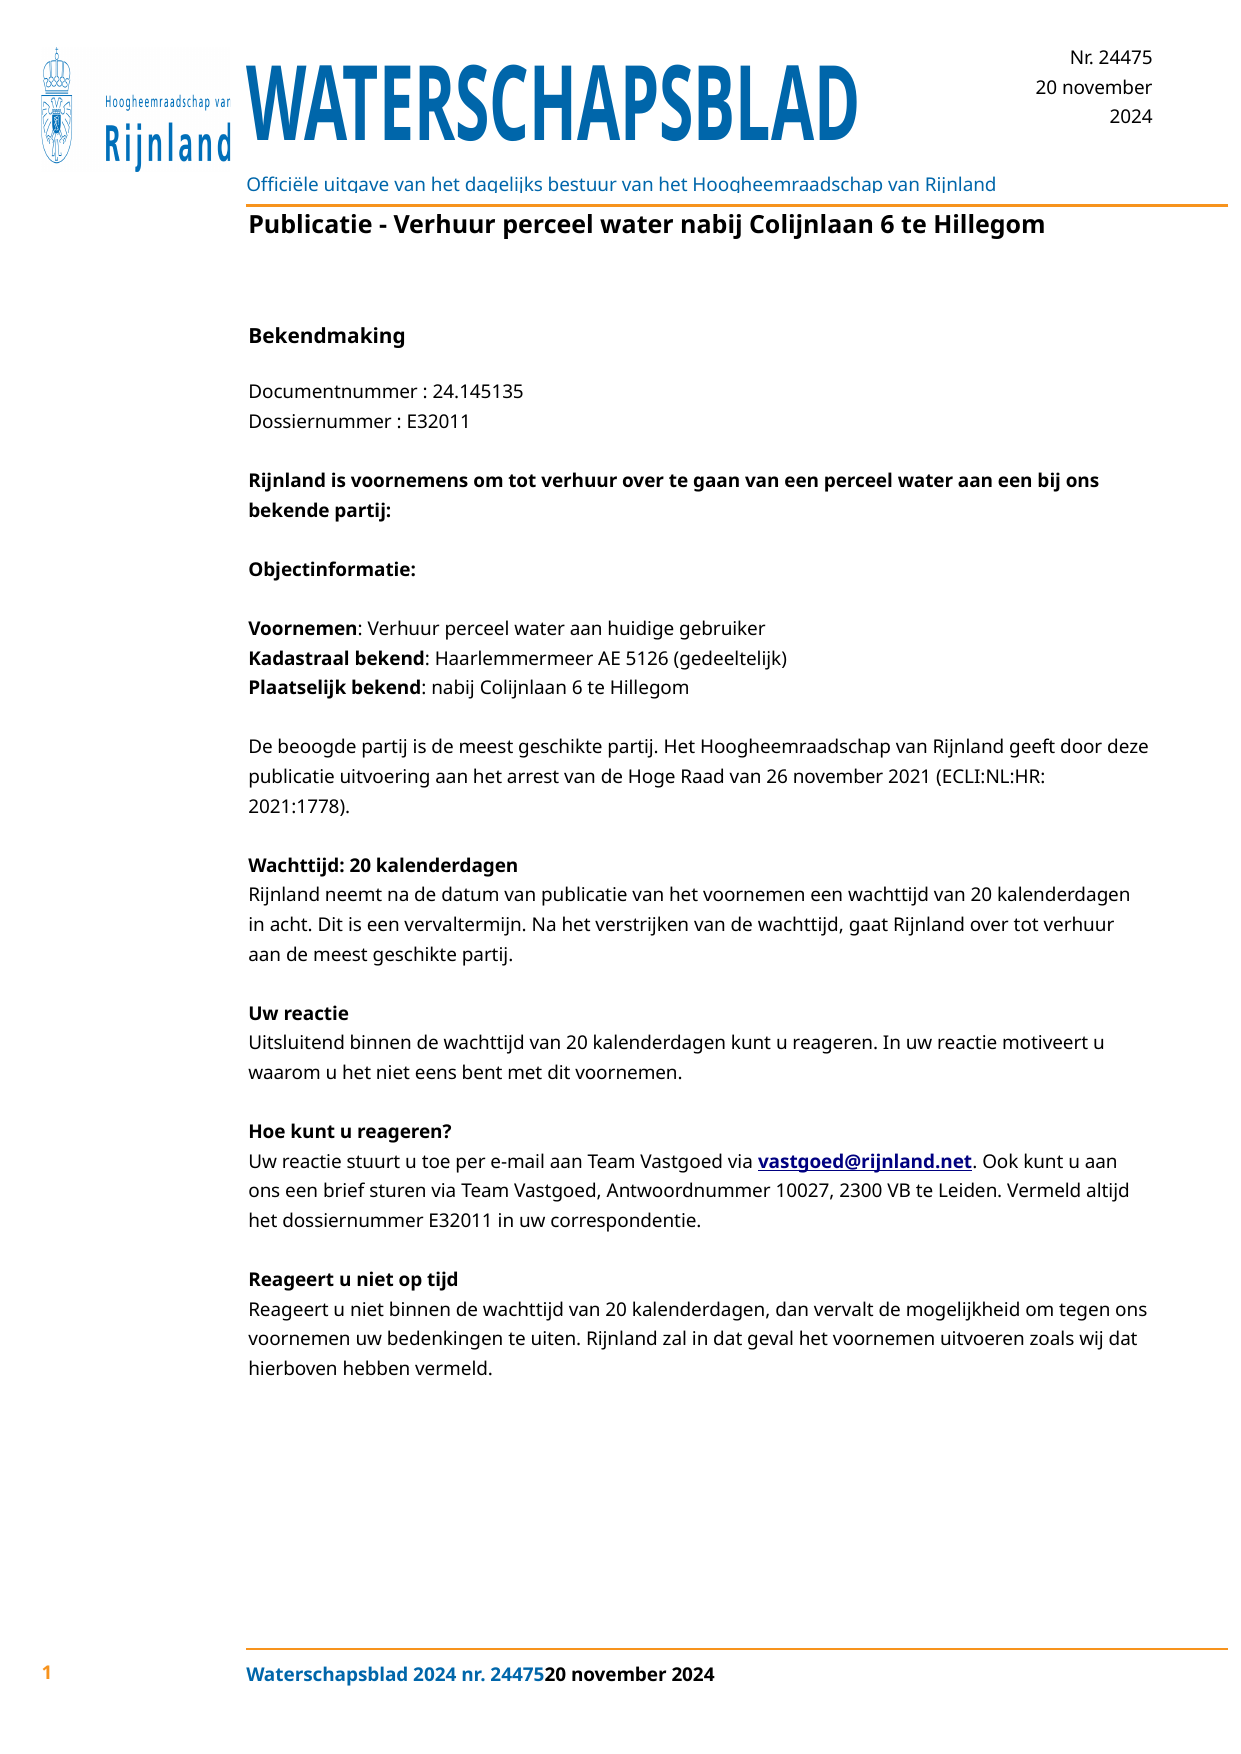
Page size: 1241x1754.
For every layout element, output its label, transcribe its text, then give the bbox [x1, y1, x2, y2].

text Reageert u niet op tijd [248, 1266, 1152, 1292]
text Plaatselijk bekend: nabij Colijnlaan 6 te Hillegom [248, 674, 1152, 700]
text Rijnland neemt na de datum van publicatie van het voornemen een wachttijd van 20 kalenderdagen in acht. Dit is een vervaltermijn. Na het verstrijken van de wachttijd, gaat Rijnland over tot verhuur aan de meest geschikte partij. [248, 882, 1152, 967]
text Wachttijd: 20 kalenderdagen [248, 852, 1152, 878]
text Documentnummer : 24.145135 [248, 379, 1152, 404]
text De beoogde partij is de meest geschikte partij. Het Hoogheemraadschap van Rijnland geeft door deze publicatie uitvoering aan het arrest van de Hoge Raad van 26 november 2021 (ECLI:NL:HR: 2021:1778). [248, 734, 1152, 819]
text Uw reactie stuurt u toe per e-mail aan Team Vastgoed via vastgoed@rijnland.net. Ook kunt u aan ons een brief sturen via Team Vastgoed, Antwoordnummer 10027, 2300 VB te Leiden. Vermeld altijd het dossiernummer E32011 in uw correspondentie. [248, 1148, 1152, 1233]
text Hoe kunt u reageren? [248, 1118, 1152, 1144]
text Uitsluitend binnen de wachttijd van 20 kalenderdagen kunt u reageren. In uw reactie motiveert u waarom u het niet eens bent met dit voornemen. [248, 1029, 1152, 1085]
text Dossiernummer : E32011 [248, 408, 1152, 434]
text Rijnland is voornemens om tot verhuur over te gaan van een perceel water aan een bij ons bekende partij: [248, 467, 1152, 523]
text Voornemen: Verhuur perceel water aan huidige gebruiker [248, 615, 1152, 641]
text Bekendmaking [248, 321, 1152, 349]
text Objectinformatie: [248, 556, 1152, 582]
picture [41, 47, 231, 172]
text Publicatie - Verhuur perceel water nabij Colijnlaan 6 te Hillegom [248, 207, 1152, 241]
text Uw reactie [248, 1000, 1152, 1026]
text Kadastraal bekend: Haarlemmermeer AE 5126 (gedeeltelijk) [248, 645, 1152, 671]
text Reageert u niet binnen de wachttijd van 20 kalenderdagen, dan vervalt de mogelijkheid om tegen ons voornemen uw bedenkingen te uiten. Rijnland zal in dat geval het voornemen uitvoeren zoals wij dat hierboven hebben vermeld. [248, 1296, 1152, 1381]
